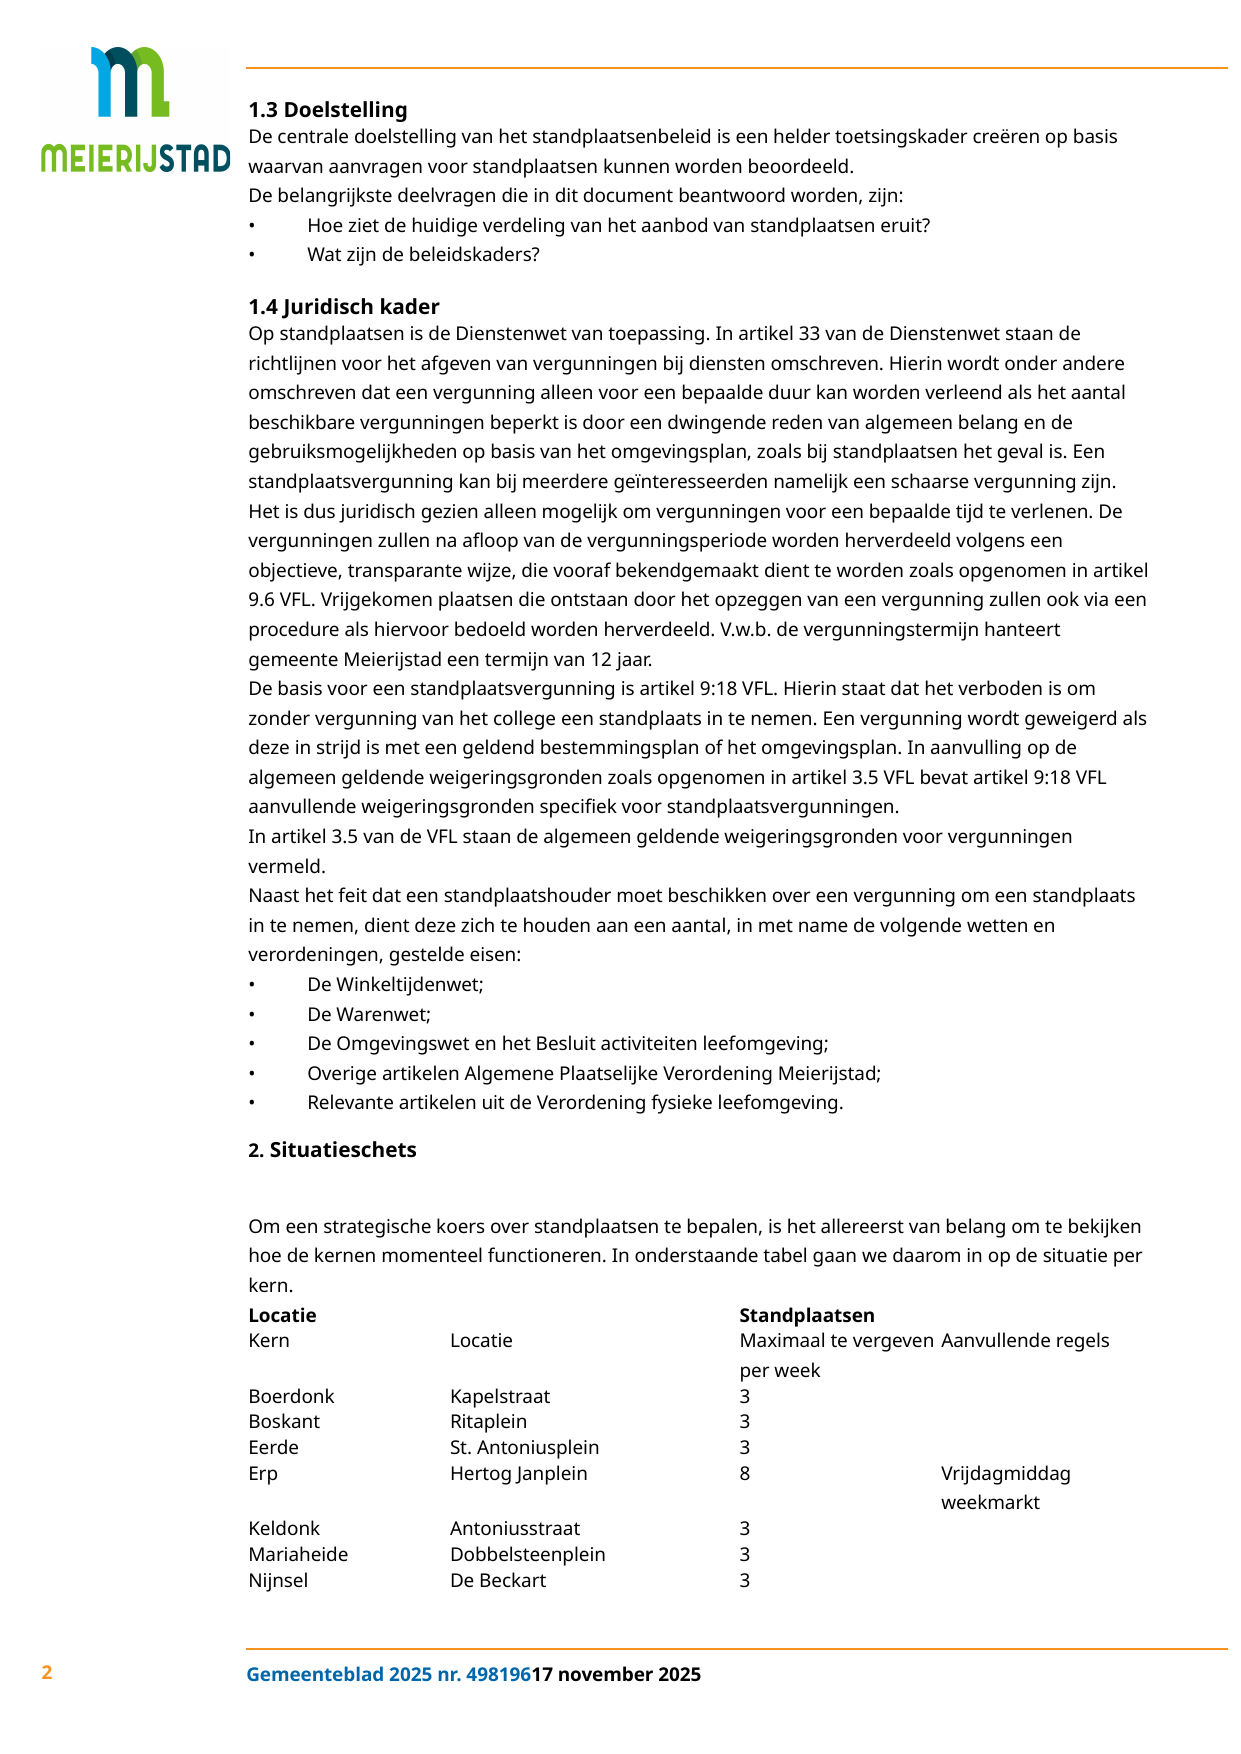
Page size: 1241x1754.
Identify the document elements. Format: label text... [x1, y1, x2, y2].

text Op standplaatsen is de Dienstenwet van toepassing. In artikel 33 van de Dienstenwet staan de richtlijnen voor het afgeven van vergunningen bij diensten omschreven. Hierin wordt onder andere omschreven dat een vergunning alleen voor een bepaalde duur kan worden verleend als het aantal beschikbare vergunningen beperkt is door een dwingende reden van algemeen belang en de gebruiksmogelijkheden op basis van het omgevingsplan, zoals bij standplaatsen het geval is. Een standplaatsvergunning kan bij meerdere geïnteresseerden namelijk een schaarse vergunning zijn. Het is dus juridisch gezien alleen mogelijk om vergunningen voor een bepaalde tijd te verlenen. De vergunningen zullen na afloop van de vergunningsperiode worden herverdeeld volgens een objectieve, transparante wijze, die vooraf bekendgemaakt dient te worden zoals opgenomen in artikel 9.6 VFL. Vrijgekomen plaatsen die ontstaan door het opzeggen van een vergunning zullen ook via een procedure als hiervoor bedoeld worden herverdeeld. V.w.b. de vergunningstermijn hanteert gemeente Meierijstad een termijn van 12 jaar. [248, 320, 1152, 672]
table_cell Keldonk [248, 1515, 450, 1541]
table_cell Erp [248, 1460, 450, 1515]
table_cell 3 [739, 1567, 941, 1592]
table_cell [941, 1567, 1152, 1592]
text Om een strategische koers over standplaatsen te bepalen, is het allereerst van belang om te bekijken hoe de kernen momenteel functioneren. In onderstaande tabel gaan we daarom in op de situatie per kern. [248, 1213, 1152, 1298]
table_cell Locatie [450, 1328, 739, 1383]
table_cell Nijnsel [248, 1567, 450, 1592]
table_cell [941, 1515, 1152, 1541]
table_cell Maximaal te vergeven per week [739, 1328, 941, 1383]
list De Warenwet; [248, 1001, 1152, 1027]
list De Winkeltijdenwet; [248, 971, 1152, 997]
table_cell [941, 1409, 1152, 1434]
table_cell [941, 1434, 1152, 1460]
table_cell De Beckart [450, 1567, 739, 1592]
table_header Locatie [248, 1302, 739, 1327]
text 2. Situatieschets [248, 1135, 1152, 1164]
text 1.3 Doelstelling [248, 95, 1152, 123]
table_cell Eerde [248, 1434, 450, 1460]
table_cell Vrijdagmiddag weekmarkt [941, 1460, 1152, 1515]
table_cell Antoniusstraat [450, 1515, 739, 1541]
table_cell [941, 1383, 1152, 1408]
table_cell 3 [739, 1409, 941, 1434]
table_cell Dobbelsteenplein [450, 1541, 739, 1567]
table_cell Boskant [248, 1409, 450, 1434]
text Naast het feit dat een standplaatshouder moet beschikken over een vergunning om een standplaats in te nemen, dient deze zich te houden aan een aantal, in met name de volgende wetten en verordeningen, gestelde eisen: [248, 882, 1152, 967]
table_cell 3 [739, 1541, 941, 1567]
table_cell Ritaplein [450, 1409, 739, 1434]
table_cell Kapelstraat [450, 1383, 739, 1408]
table_cell 3 [739, 1434, 941, 1460]
table_cell Hertog Janplein [450, 1460, 739, 1515]
table_cell Mariaheide [248, 1541, 450, 1567]
list Relevante artikelen uit de Verordening fysieke leefomgeving. [248, 1089, 1152, 1115]
text In artikel 3.5 van de VFL staan de algemeen geldende weigeringsgronden voor vergunningen vermeld. [248, 823, 1152, 879]
table_cell [941, 1541, 1152, 1567]
table_cell Boerdonk [248, 1383, 450, 1408]
table_cell 8 [739, 1460, 941, 1515]
table_cell 3 [739, 1383, 941, 1408]
list Hoe ziet de huidige verdeling van het aanbod van standplaatsen eruit? [248, 212, 1152, 238]
text De centrale doelstelling van het standplaatsenbeleid is een helder toetsingskader creëren op basis waarvan aanvragen voor standplaatsen kunnen worden beoordeeld. [248, 123, 1152, 178]
table_cell Aanvullende regels [941, 1328, 1152, 1383]
table_cell St. Antoniusplein [450, 1434, 739, 1460]
table_cell Kern [248, 1328, 450, 1383]
text De belangrijkste deelvragen die in dit document beantwoord worden, zijn: [248, 182, 1152, 208]
picture [41, 47, 231, 172]
text 1.4 Juridisch kader [248, 292, 1152, 320]
text De basis voor een standplaatsvergunning is artikel 9:18 VFL. Hierin staat dat het verboden is om zonder vergunning van het college een standplaats in te nemen. Een vergunning wordt geweigerd als deze in strijd is met een geldend bestemmingsplan of het omgevingsplan. In aanvulling op de algemeen geldende weigeringsgronden zoals opgenomen in artikel 3.5 VFL bevat artikel 9:18 VFL aanvullende weigeringsgronden specifiek voor standplaatsvergunningen. [248, 675, 1152, 819]
list Wat zijn de beleidskaders? [248, 242, 1152, 267]
table_cell 3 [739, 1515, 941, 1541]
list De Omgevingswet en het Besluit activiteiten leefomgeving; [248, 1030, 1152, 1056]
table_header Standplaatsen [739, 1302, 1152, 1327]
list Overige artikelen Algemene Plaatselijke Verordening Meierijstad; [248, 1060, 1152, 1086]
